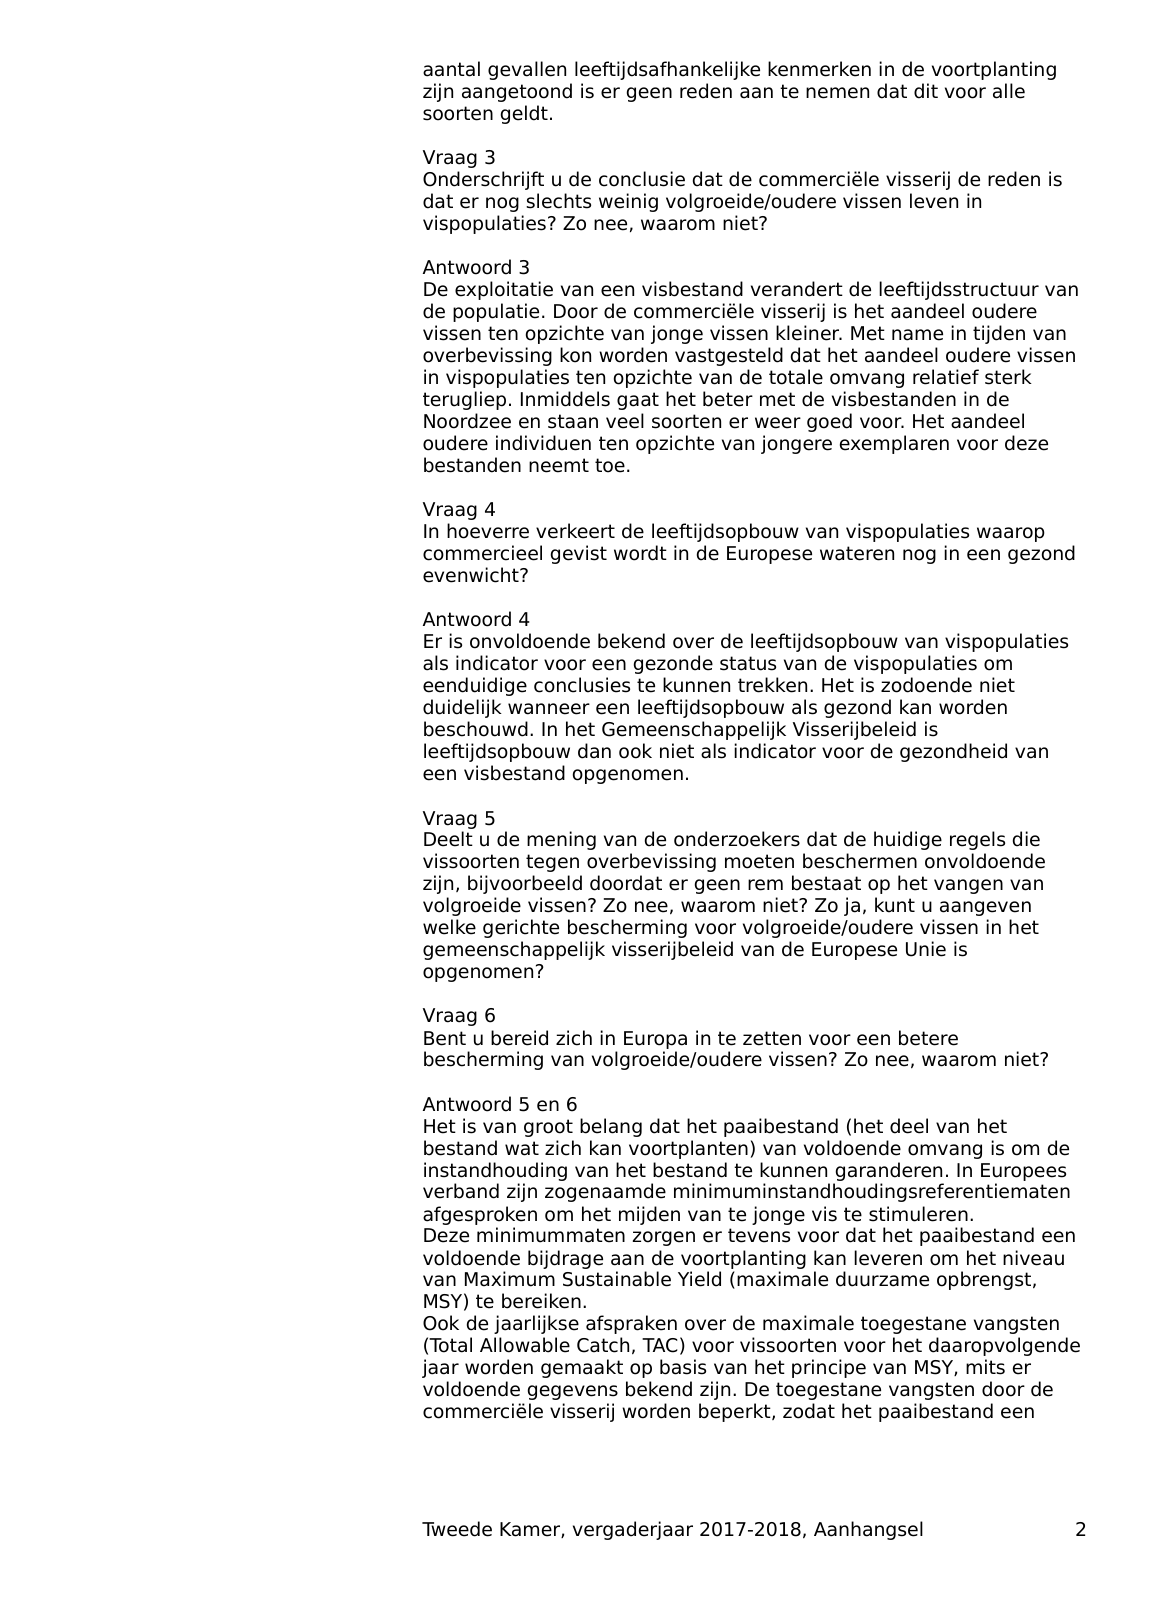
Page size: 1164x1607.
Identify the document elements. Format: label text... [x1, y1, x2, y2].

text Antwoord 5 en 6 [422, 1093, 1087, 1116]
text Deze minimummaten zorgen er tevens voor dat het paaibestand een voldoende bijdrage aan de voortplanting kan leveren om het niveau van Maximum Sustainable Yield (maximale duurzame opbrengst, MSY) te bereiken. [422, 1225, 1087, 1313]
text Er is onvoldoende bekend over de leeftijdsopbouw van vispopulaties als indicator voor een gezonde status van de vispopulaties om eenduidige conclusies te kunnen trekken. Het is zodoende niet duidelijk wanneer een leeftijdsopbouw als gezond kan worden beschouwd. In het Gemeenschappelijk Visserijbeleid is leeftijdsopbouw dan ook niet als indicator voor de gezondheid van een visbestand opgenomen. [422, 631, 1087, 785]
text Ook de jaarlijkse afspraken over de maximale toegestane vangsten (Total Allowable Catch, TAC) voor vissoorten voor het daaropvolgende jaar worden gemaakt op basis van het principe van MSY, mits er voldoende gegevens bekend zijn. De toegestane vangsten door de commerciële visserij worden beperkt, zodat het paaibestand een [422, 1313, 1087, 1423]
text Het is van groot belang dat het paaibestand (het deel van het bestand wat zich kan voortplanten) van voldoende omvang is om de instandhouding van het bestand te kunnen garanderen. In Europees verband zijn zogenaamde minimuminstandhoudingsreferentiematen afgesproken om het mijden van te jonge vis te stimuleren. [422, 1116, 1087, 1225]
text De exploitatie van een visbestand verandert de leeftijdsstructuur van de populatie. Door de commerciële visserij is het aandeel oudere vissen ten opzichte van jonge vissen kleiner. Met name in tijden van overbevissing kon worden vastgesteld dat het aandeel oudere vissen in vispopulaties ten opzichte van de totale omvang relatief sterk terugliep. Inmiddels gaat het beter met de visbestanden in de Noordzee en staan veel soorten er weer goed voor. Het aandeel oudere individuen ten opzichte van jongere exemplaren voor deze bestanden neemt toe. [422, 279, 1087, 477]
text Antwoord 3 [422, 257, 1087, 279]
text Vraag 6 [422, 1005, 1087, 1027]
text Vraag 3 [422, 147, 1087, 169]
text Onderschrijft u de conclusie dat de commerciële visserij de reden is dat er nog slechts weinig volgroeide/oudere vissen leven in vispopulaties? Zo nee, waarom niet? [422, 169, 1087, 235]
text Deelt u de mening van de onderzoekers dat de huidige regels die vissoorten tegen overbevissing moeten beschermen onvoldoende zijn, bijvoorbeeld doordat er geen rem bestaat op het vangen van volgroeide vissen? Zo nee, waarom niet? Zo ja, kunt u aangeven welke gerichte bescherming voor volgroeide/oudere vissen in het gemeenschappelijk visserijbeleid van de Europese Unie is opgenomen? [422, 829, 1087, 983]
text Vraag 4 [422, 499, 1087, 521]
text Vraag 5 [422, 807, 1087, 829]
text aantal gevallen leeftijdsafhankelijke kenmerken in de voortplanting zijn aangetoond is er geen reden aan te nemen dat dit voor alle soorten geldt. [422, 59, 1087, 125]
text Antwoord 4 [422, 609, 1087, 631]
text In hoeverre verkeert de leeftijdsopbouw van vispopulaties waarop commercieel gevist wordt in de Europese wateren nog in een gezond evenwicht? [422, 521, 1087, 587]
text Bent u bereid zich in Europa in te zetten voor een betere bescherming van volgroeide/oudere vissen? Zo nee, waarom niet? [422, 1027, 1087, 1071]
